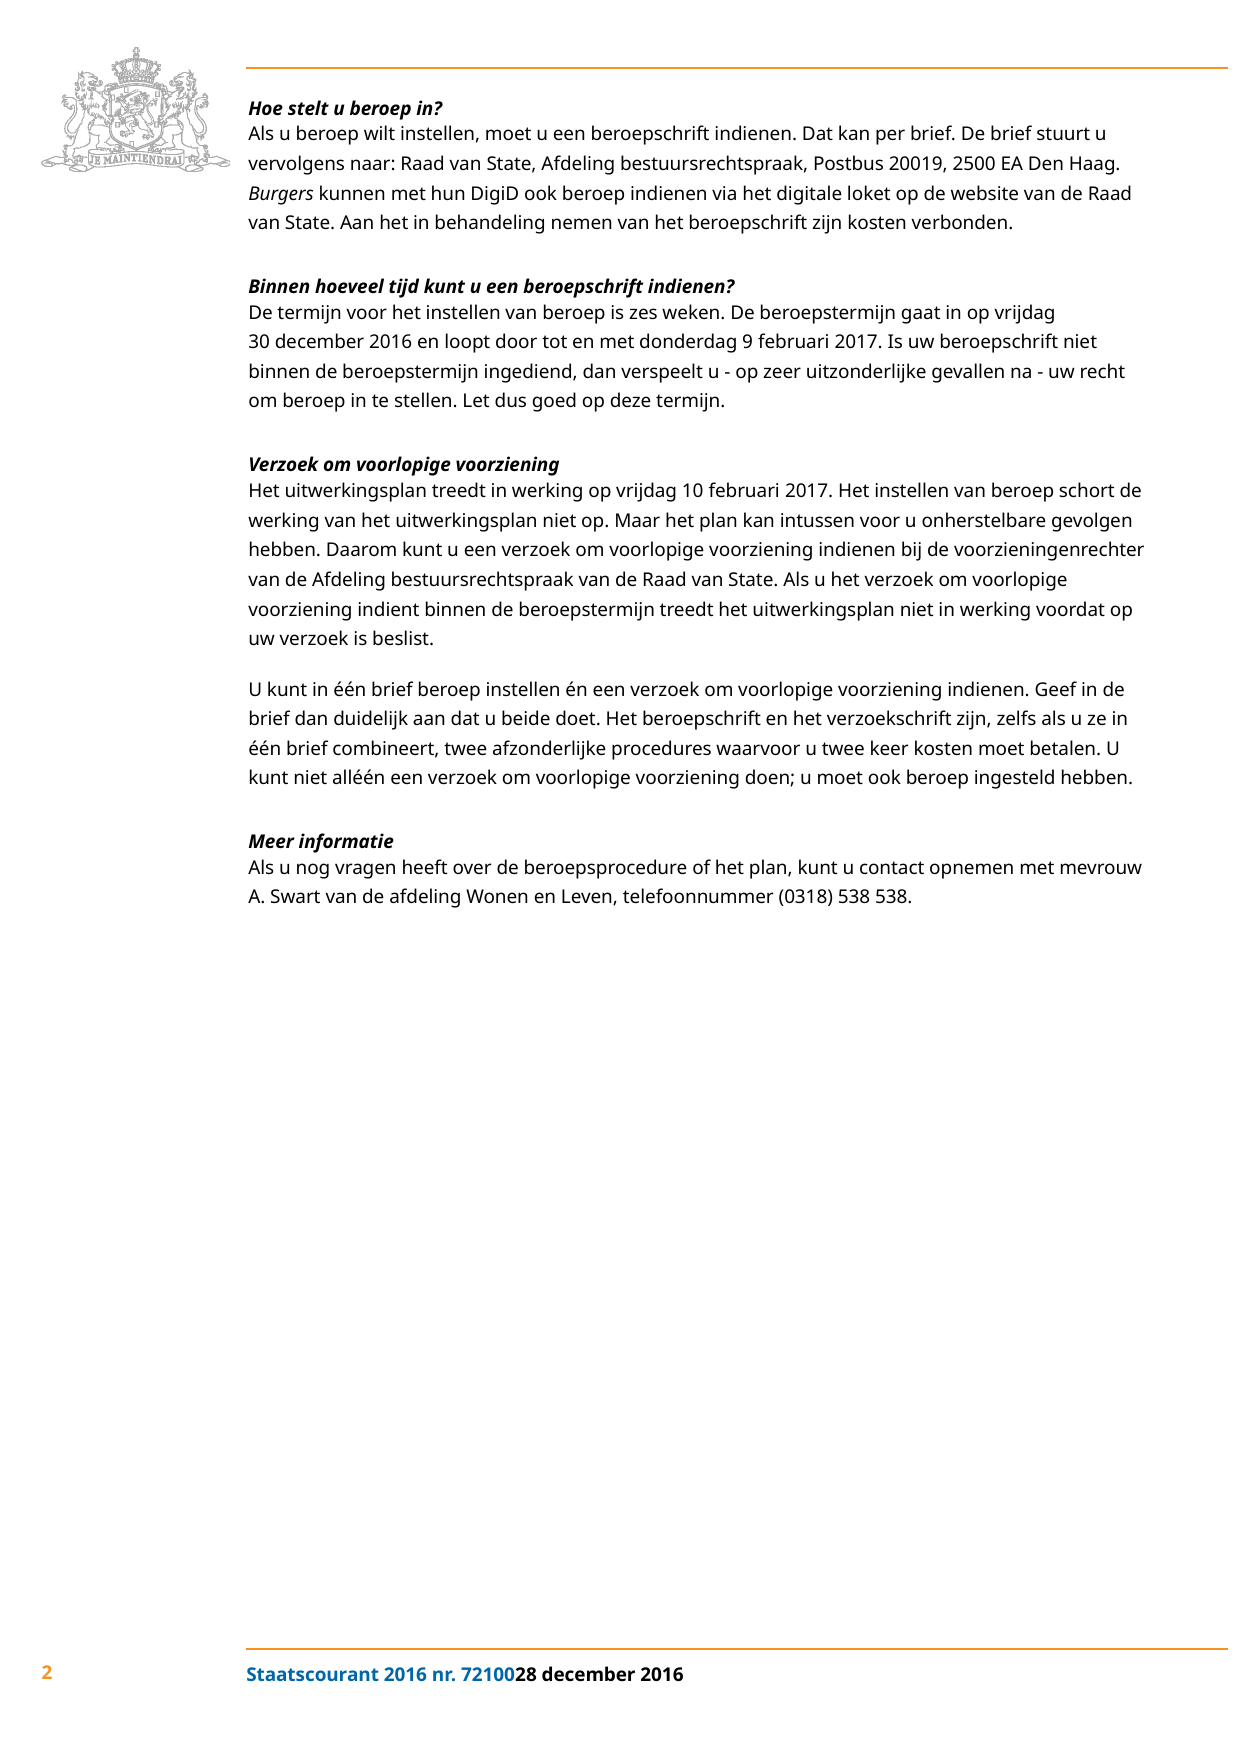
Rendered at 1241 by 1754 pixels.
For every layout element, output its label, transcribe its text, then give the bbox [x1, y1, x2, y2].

text Binnen hoeveel tijd kunt u een beroepschrift indienen? [248, 273, 1152, 299]
text Meer informatie [248, 828, 1152, 854]
picture [41, 47, 231, 172]
text Als u nog vragen heeft over de beroepsprocedure of het plan, kunt u contact opnemen met mevrouw A. Swart van de afdeling Wonen en Leven, telefoonnummer (0318) 538 538. [248, 854, 1152, 909]
text U kunt in één brief beroep instellen én een verzoek om voorlopige voorziening indienen. Geef in de brief dan duidelijk aan dat u beide doet. Het beroepschrift en het verzoekschrift zijn, zelfs als u ze in één brief combineert, twee afzonderlijke procedures waarvoor u twee keer kosten moet betalen. U kunt niet alléén een verzoek om voorlopige voorziening doen; u moet ook beroep ingesteld hebben. [248, 676, 1152, 790]
text Als u beroep wilt instellen, moet u een beroepschrift indienen. Dat kan per brief. De brief stuurt u vervolgens naar: Raad van State, Afdeling bestuursrechtspraak, Postbus 20019, 2500 EA Den Haag. Burgers kunnen met hun DigiD ook beroep indienen via het digitale loket op de website van de Raad van State. Aan het in behandeling nemen van het beroepschrift zijn kosten verbonden. [248, 121, 1152, 235]
text Verzoek om voorlopige voorziening [248, 452, 1152, 477]
text Hoe stelt u beroep in? [248, 95, 1152, 121]
text Het uitwerkingsplan treedt in werking op vrijdag 10 februari 2017. Het instellen van beroep schort de werking van het uitwerkingsplan niet op. Maar het plan kan intussen voor u onherstelbare gevolgen hebben. Daarom kunt u een verzoek om voorlopige voorziening indienen bij de voorzieningenrechter van de Afdeling bestuursrechtspraak van de Raad van State. Als u het verzoek om voorlopige voorziening indient binnen de beroepstermijn treedt het uitwerkingsplan niet in werking voordat op uw verzoek is beslist. [248, 477, 1152, 651]
text De termijn voor het instellen van beroep is zes weken. De beroepstermijn gaat in op vrijdag 30 december 2016 en loopt door tot en met donderdag 9 februari 2017. Is uw beroepschrift niet binnen de beroepstermijn ingediend, dan verspeelt u - op zeer uitzonderlijke gevallen na - uw recht om beroep in te stellen. Let dus goed op deze termijn. [248, 299, 1152, 413]
